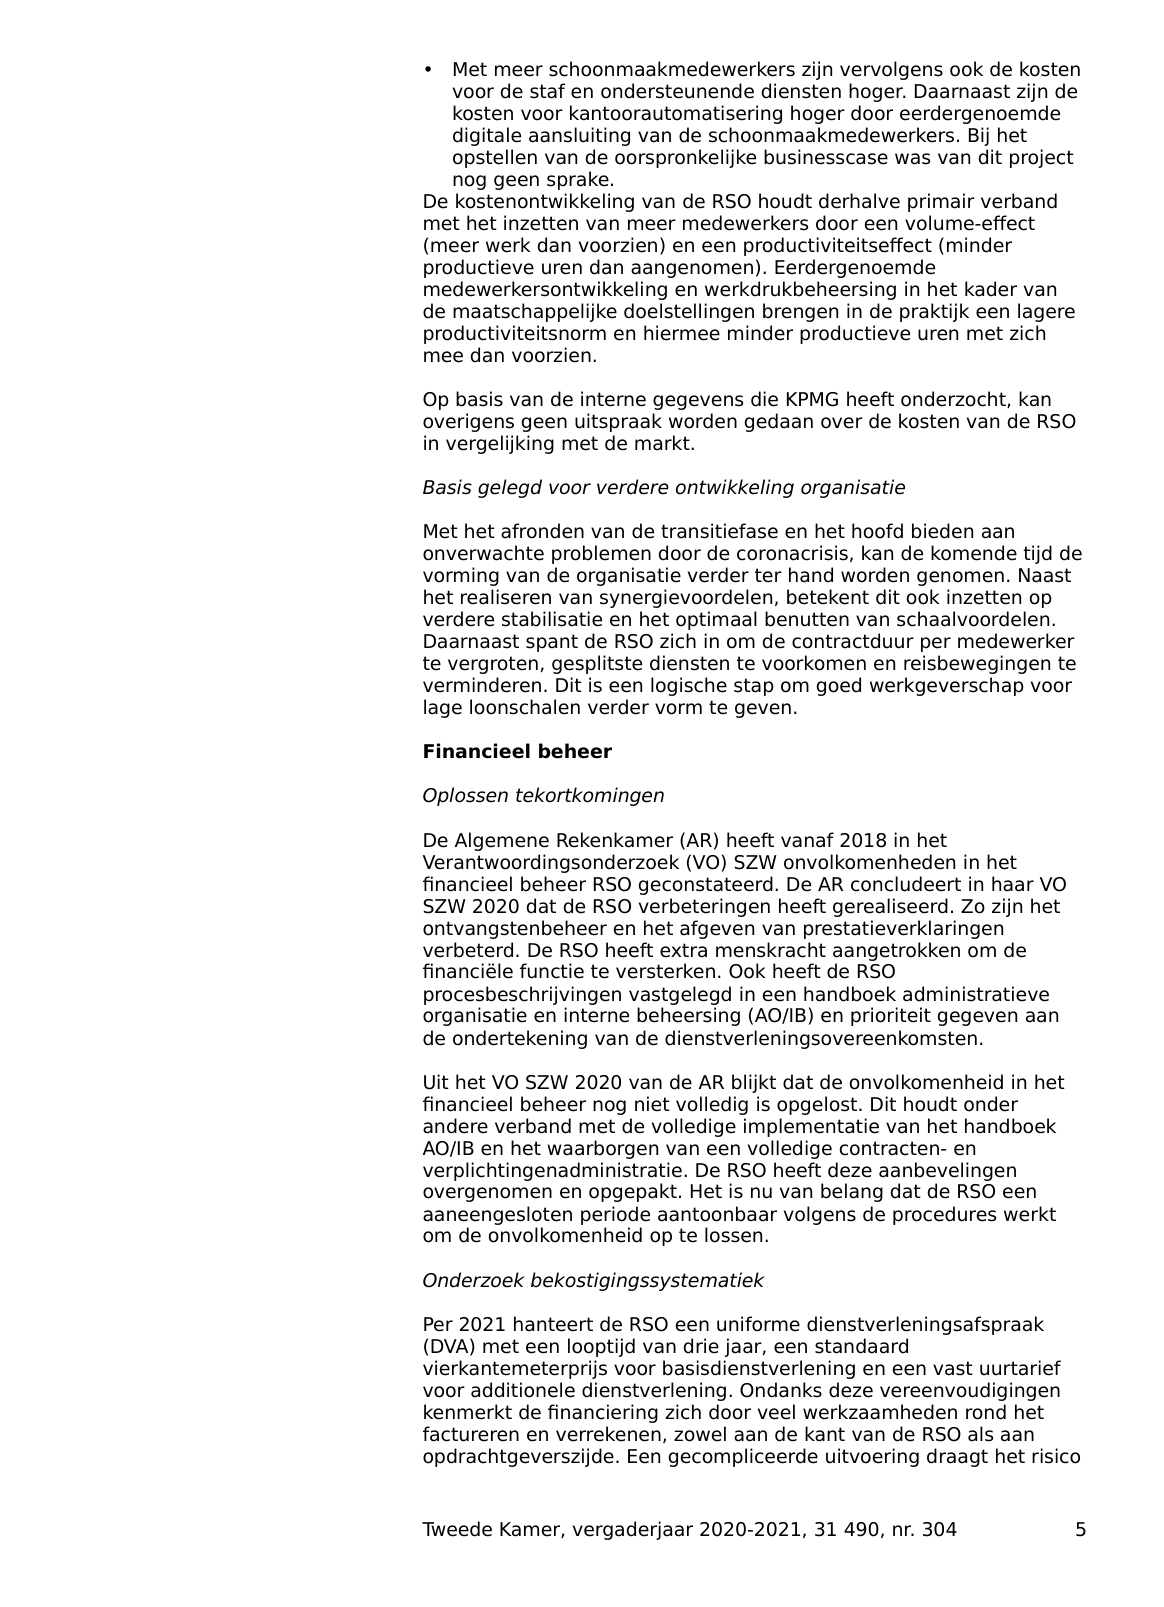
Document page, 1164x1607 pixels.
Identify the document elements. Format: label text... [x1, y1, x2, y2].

text Op basis van de interne gegevens die KPMG heeft onderzocht, kan overigens geen uitspraak worden gedaan over de kosten van de RSO in vergelijking met de markt. [422, 389, 1087, 455]
text Met het afronden van de transitiefase en het hoofd bieden aan onverwachte problemen door de coronacrisis, kan de komende tijd de vorming van de organisatie verder ter hand worden genomen. Naast het realiseren van synergievoordelen, betekent dit ook inzetten op verdere stabilisatie en het optimaal benutten van schaalvoordelen. Daarnaast spant de RSO zich in om de contractduur per medewerker te vergroten, gesplitste diensten te voorkomen en reisbewegingen te verminderen. Dit is een logische stap om goed werkgeverschap voor lage loonschalen verder vorm te geven. [422, 521, 1087, 719]
text • Met meer schoonmaakmedewerkers zijn vervolgens ook de kosten voor de staf en ondersteunende diensten hoger. Daarnaast zijn de kosten voor kantoorautomatisering hoger door eerdergenoemde digitale aansluiting van de schoonmaakmedewerkers. Bij het opstellen van de oorspronkelijke businesscase was van dit project nog geen sprake. [422, 59, 1087, 191]
text Uit het VO SZW 2020 van de AR blijkt dat de onvolkomenheid in het financieel beheer nog niet volledig is opgelost. Dit houdt onder andere verband met de volledige implementatie van het handboek AO/IB en het waarborgen van een volledige contracten- en verplichtingenadministratie. De RSO heeft deze aanbevelingen overgenomen en opgepakt. Het is nu van belang dat de RSO een aaneengesloten periode aantoonbaar volgens de procedures werkt om de onvolkomenheid op te lossen. [422, 1072, 1087, 1247]
subtitle Oplossen tekortkomingen [422, 785, 1087, 807]
subtitle Basis gelegd voor verdere ontwikkeling organisatie [422, 477, 1087, 499]
text Per 2021 hanteert de RSO een uniforme dienstverleningsafspraak (DVA) met een looptijd van drie jaar, een standaard vierkantemeterprijs voor basisdienstverlening en een vast uurtarief voor additionele dienstverlening. Ondanks deze vereenvoudigingen kenmerkt de financiering zich door veel werkzaamheden rond het factureren en verrekenen, zowel aan de kant van de RSO als aan opdrachtgeverszijde. Een gecompliceerde uitvoering draagt het risico [422, 1314, 1087, 1468]
subtitle Financieel beheer [422, 741, 1087, 763]
text De kostenontwikkeling van de RSO houdt derhalve primair verband met het inzetten van meer medewerkers door een volume-effect (meer werk dan voorzien) en een productiviteitseffect (minder productieve uren dan aangenomen). Eerdergenoemde medewerkersontwikkeling en werkdrukbeheersing in het kader van de maatschappelijke doelstellingen brengen in de praktijk een lagere productiviteitsnorm en hiermee minder productieve uren met zich mee dan voorzien. [422, 191, 1087, 367]
subtitle Onderzoek bekostigingssystematiek [422, 1269, 1087, 1292]
text De Algemene Rekenkamer (AR) heeft vanaf 2018 in het Verantwoordingsonderzoek (VO) SZW onvolkomenheden in het financieel beheer RSO geconstateerd. De AR concludeert in haar VO SZW 2020 dat de RSO verbeteringen heeft gerealiseerd. Zo zijn het ontvangstenbeheer en het afgeven van prestatieverklaringen verbeterd. De RSO heeft extra menskracht aangetrokken om de financiële functie te versterken. Ook heeft de RSO procesbeschrijvingen vastgelegd in een handboek administratieve organisatie en interne beheersing (AO/IB) en prioriteit gegeven aan de ondertekening van de dienstverleningsovereenkomsten. [422, 829, 1087, 1049]
